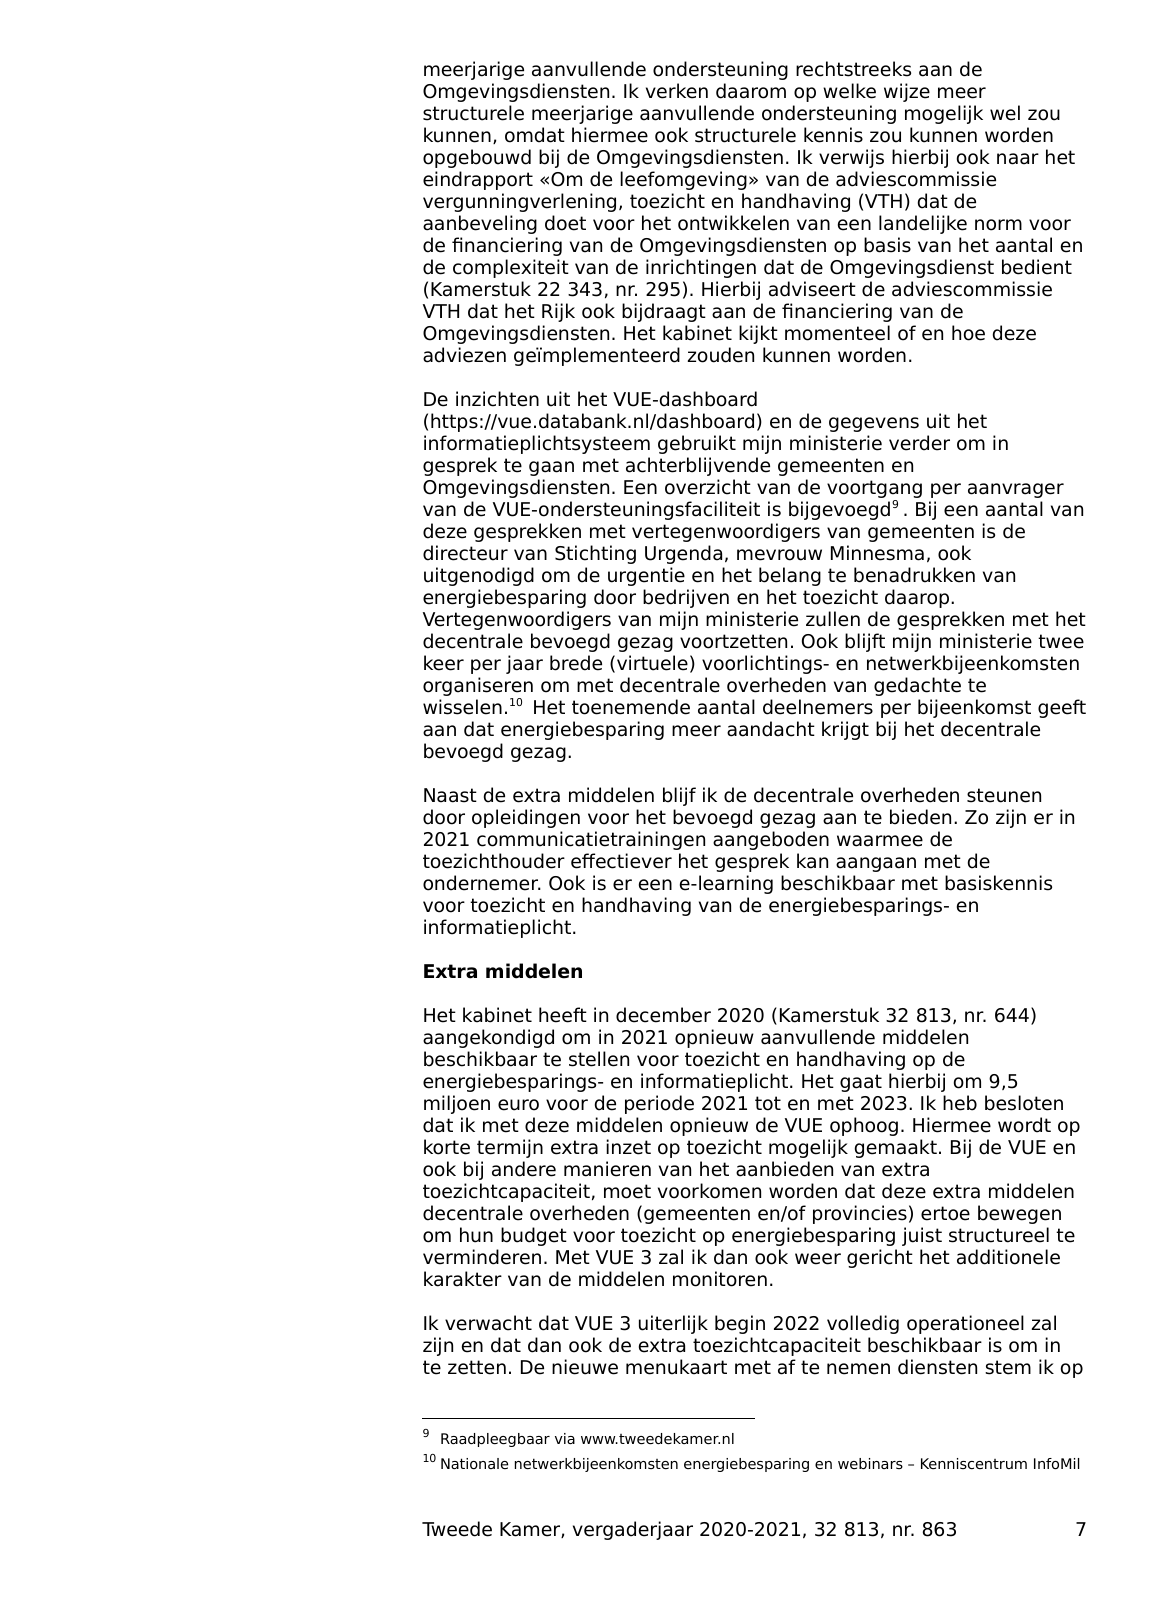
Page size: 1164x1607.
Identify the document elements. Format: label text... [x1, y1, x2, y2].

text Raadpleegbaar via www.tweedekamer.nl [422, 1427, 1087, 1449]
text De inzichten uit het VUE-dashboard (https://vue.databank.nl/dashboard) en de gegevens uit het informatieplichtsysteem gebruikt mijn ministerie verder om in gesprek te gaan met achterblijvende gemeenten en Omgevingsdiensten. Een overzicht van de voortgang per aanvrager van de VUE-ondersteuningsfaciliteit is bijgevoegd. Bij een aantal van deze gesprekken met vertegenwoordigers van gemeenten is de directeur van Stichting Urgenda, mevrouw Minnesma, ook uitgenodigd om de urgentie en het belang te benadrukken van energiebesparing door bedrijven en het toezicht daarop. Vertegenwoordigers van mijn ministerie zullen de gesprekken met het decentrale bevoegd gezag voortzetten. Ook blijft mijn ministerie twee keer per jaar brede (virtuele) voorlichtings- en netwerkbijeenkomsten organiseren om met decentrale overheden van gedachte te wisselen. Het toenemende aantal deelnemers per bijeenkomst geeft aan dat energiebesparing meer aandacht krijgt bij het decentrale bevoegd gezag. [422, 389, 1087, 763]
subtitle Extra middelen [422, 961, 1087, 983]
text Ik verwacht dat VUE 3 uiterlijk begin 2022 volledig operationeel zal zijn en dat dan ook de extra toezichtcapaciteit beschikbaar is om in te zetten. De nieuwe menukaart met af te nemen diensten stem ik op [422, 1313, 1087, 1379]
text Naast de extra middelen blijf ik de decentrale overheden steunen door opleidingen voor het bevoegd gezag aan te bieden. Zo zijn er in 2021 communicatietrainingen aangeboden waarmee de toezichthouder effectiever het gesprek kan aangaan met de ondernemer. Ook is er een e-learning beschikbaar met basiskennis voor toezicht en handhaving van de energiebesparings- en informatieplicht. [422, 785, 1087, 939]
text meerjarige aanvullende ondersteuning rechtstreeks aan de Omgevingsdiensten. Ik verken daarom op welke wijze meer structurele meerjarige aanvullende ondersteuning mogelijk wel zou kunnen, omdat hiermee ook structurele kennis zou kunnen worden opgebouwd bij de Omgevingsdiensten. Ik verwijs hierbij ook naar het eindrapport «Om de leefomgeving» van de adviescommissie vergunningverlening, toezicht en handhaving (VTH) dat de aanbeveling doet voor het ontwikkelen van een landelijke norm voor de financiering van de Omgevingsdiensten op basis van het aantal en de complexiteit van de inrichtingen dat de Omgevingsdienst bedient (Kamerstuk 22 343, nr. 295). Hierbij adviseert de adviescommissie VTH dat het Rijk ook bijdraagt aan de financiering van de Omgevingsdiensten. Het kabinet kijkt momenteel of en hoe deze adviezen geïmplementeerd zouden kunnen worden. [422, 59, 1087, 367]
text Nationale netwerkbijeenkomsten energiebesparing en webinars – Kenniscentrum InfoMil [422, 1452, 1087, 1474]
text Het kabinet heeft in december 2020 (Kamerstuk 32 813, nr. 644) aangekondigd om in 2021 opnieuw aanvullende middelen beschikbaar te stellen voor toezicht en handhaving op de energiebesparings- en informatieplicht. Het gaat hierbij om 9,5 miljoen euro voor de periode 2021 tot en met 2023. Ik heb besloten dat ik met deze middelen opnieuw de VUE ophoog. Hiermee wordt op korte termijn extra inzet op toezicht mogelijk gemaakt. Bij de VUE en ook bij andere manieren van het aanbieden van extra toezichtcapaciteit, moet voorkomen worden dat deze extra middelen decentrale overheden (gemeenten en/of provincies) ertoe bewegen om hun budget voor toezicht op energiebesparing juist structureel te verminderen. Met VUE 3 zal ik dan ook weer gericht het additionele karakter van de middelen monitoren. [422, 1005, 1087, 1291]
